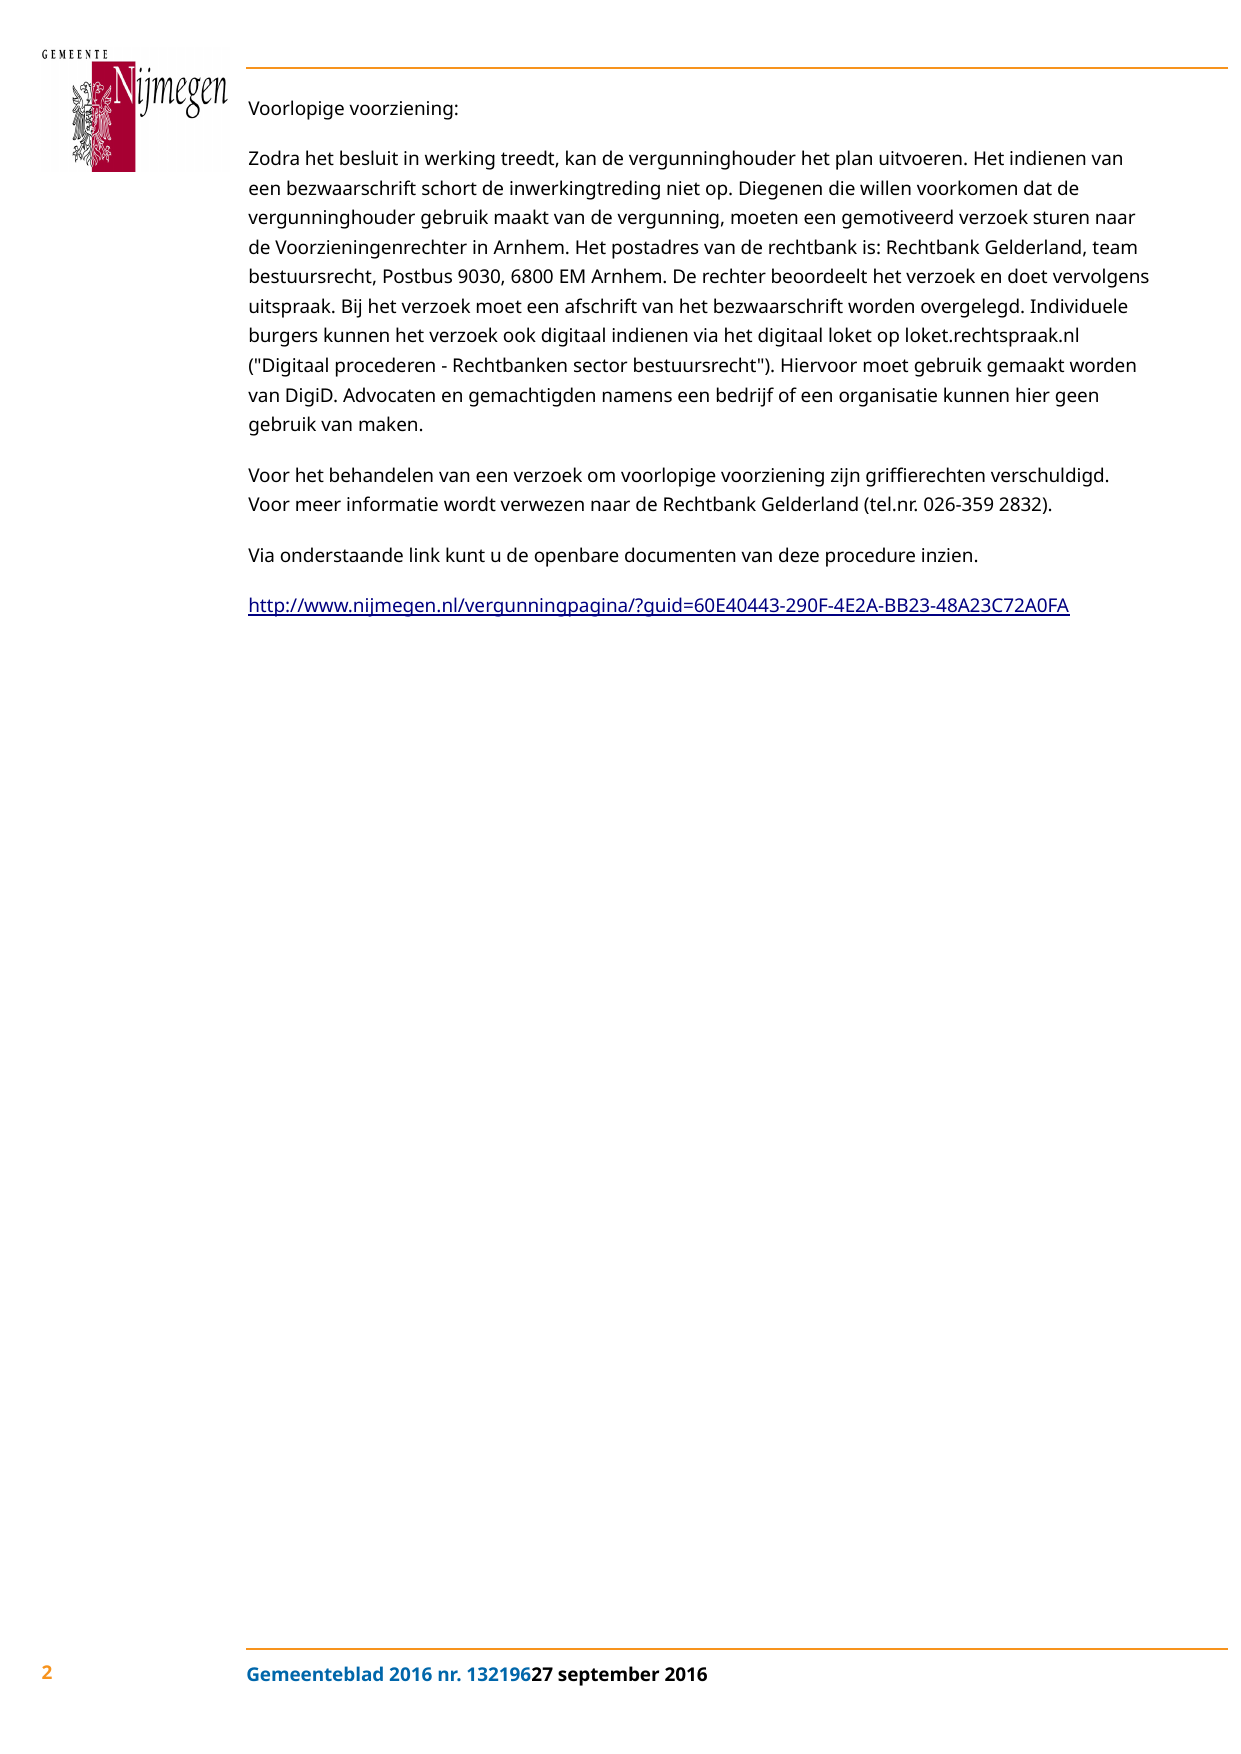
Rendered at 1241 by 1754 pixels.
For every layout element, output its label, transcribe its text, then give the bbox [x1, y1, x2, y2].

text Voorlopige voorziening: [248, 95, 1152, 121]
picture [41, 47, 231, 172]
text http://www.nijmegen.nl/vergunningpagina/?guid=60E40443-290F-4E2A-BB23-48A23C72A0FA [248, 592, 1152, 618]
text Via onderstaande link kunt u de openbare documenten van deze procedure inzien. [248, 542, 1152, 568]
text Voor het behandelen van een verzoek om voorlopige voorziening zijn griffierechten verschuldigd. Voor meer informatie wordt verwezen naar de Rechtbank Gelderland (tel.nr. 026-359 2832). [248, 462, 1152, 517]
text Zodra het besluit in werking treedt, kan de vergunninghouder het plan uitvoeren. Het indienen van een bezwaarschrift schort de inwerkingtreding niet op. Diegenen die willen voorkomen dat de vergunninghouder gebruik maakt van de vergunning, moeten een gemotiveerd verzoek sturen naar de Voorzieningenrechter in Arnhem. Het postadres van de rechtbank is: Rechtbank Gelderland, team bestuursrecht, Postbus 9030, 6800 EM Arnhem. De rechter beoordeelt het verzoek en doet vervolgens uitspraak. Bij het verzoek moet een afschrift van het bezwaarschrift worden overgelegd. Individuele burgers kunnen het verzoek ook digitaal indienen via het digitaal loket op loket.rechtspraak.nl ("Digitaal procederen - Rechtbanken sector bestuursrecht"). Hiervoor moet gebruik gemaakt worden van DigiD. Advocaten en gemachtigden namens een bedrijf of een organisatie kunnen hier geen gebruik van maken. [248, 145, 1152, 437]
